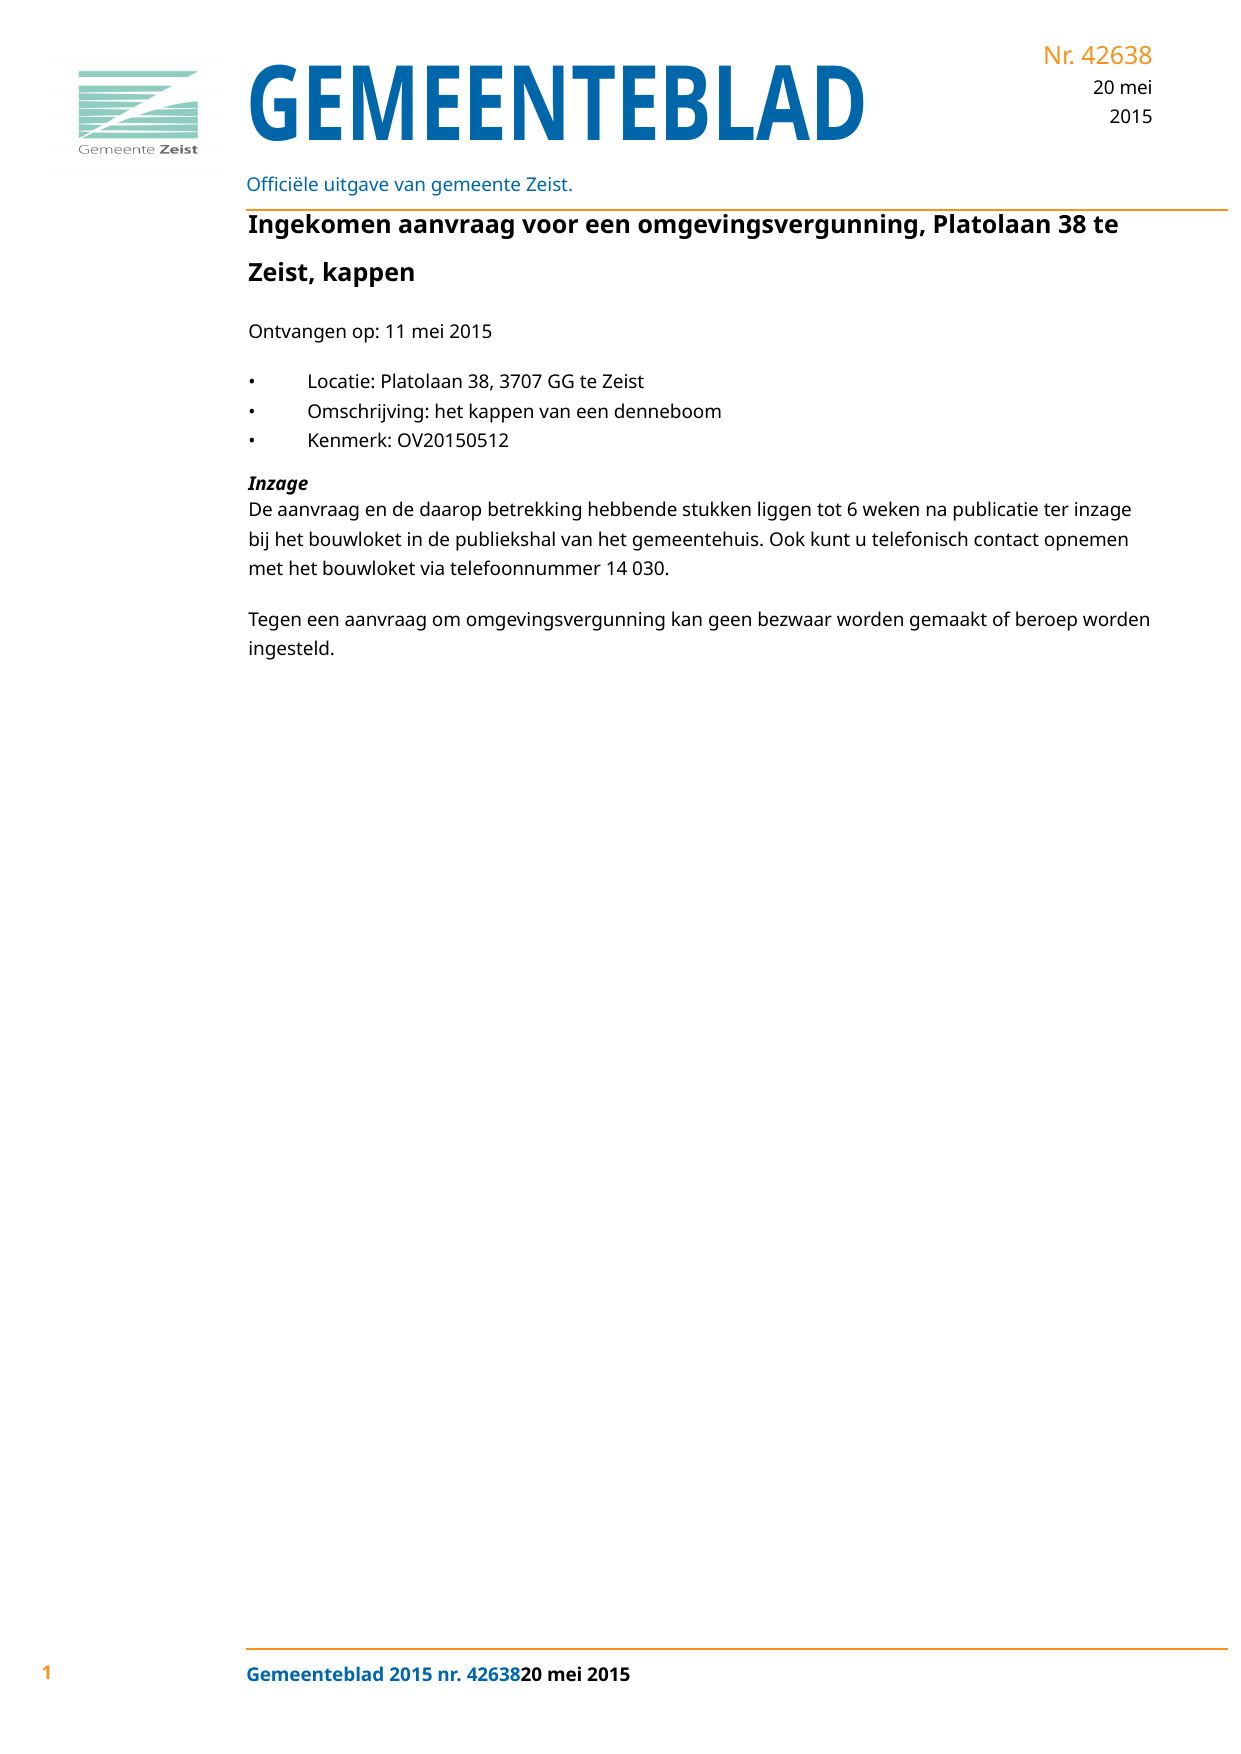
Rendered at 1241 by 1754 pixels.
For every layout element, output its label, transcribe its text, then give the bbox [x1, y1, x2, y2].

text Ontvangen op: 11 mei 2015 [248, 318, 1152, 344]
list Locatie: Platolaan 38, 3707 GG te Zeist [248, 368, 1152, 394]
text Tegen een aanvraag om omgevingsvergunning kan geen bezwaar worden gemaakt of beroep worden ingesteld. [248, 606, 1152, 661]
text De aanvraag en de daarop betrekking hebbende stukken liggen tot 6 weken na publicatie ter inzage bij het bouwloket in de publiekshal van het gemeentehuis. Ook kunt u telefonisch contact opnemen met het bouwloket via telefoonnummer 14 030. [248, 496, 1152, 581]
text Ingekomen aanvraag voor een omgevingsvergunning, Platolaan 38 te Zeist, kappen [248, 211, 1152, 288]
text Inzage [248, 471, 1152, 496]
list Omschrijving: het kappen van een denneboom [248, 398, 1152, 424]
list Kenmerk: OV20150512 [248, 427, 1152, 453]
picture [41, 47, 231, 172]
